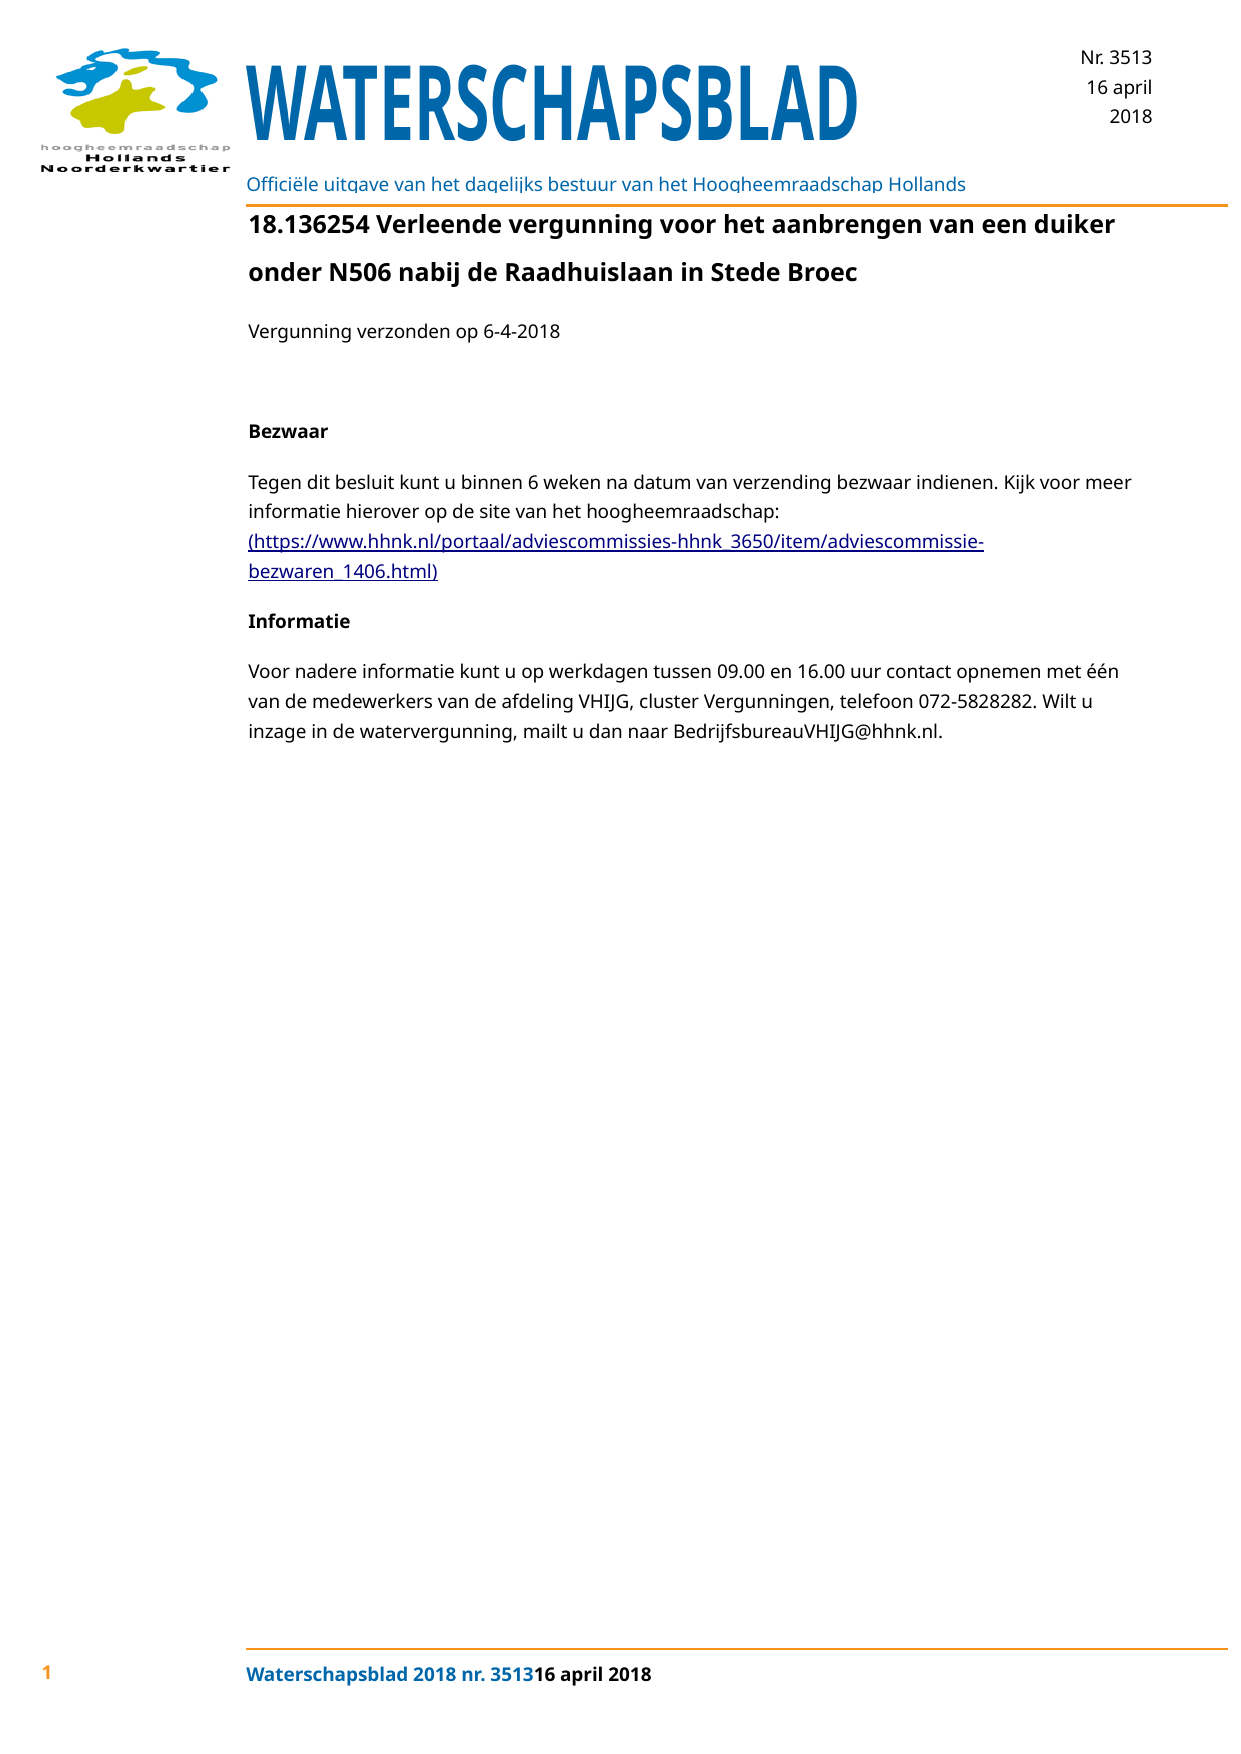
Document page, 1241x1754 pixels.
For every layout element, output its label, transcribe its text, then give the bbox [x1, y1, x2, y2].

text Tegen dit besluit kunt u binnen 6 weken na datum van verzending bezwaar indienen. Kijk voor meer informatie hierover op de site van het hoogheemraadschap: (https://www.hhnk.nl/portaal/adviescommissies-hhnk_3650/item/adviescommissie-bezwaren_1406.html) [248, 469, 1152, 584]
text 18.136254 Verleende vergunning voor het aanbrengen van een duiker onder N506 nabij de Raadhuislaan in Stede Broec [248, 207, 1152, 288]
picture [41, 47, 231, 172]
text Voor nadere informatie kunt u op werkdagen tussen 09.00 en 16.00 uur contact opnemen met één van de medewerkers van de afdeling VHIJG, cluster Vergunningen, telefoon 072-5828282. Wilt u inzage in de watervergunning, mailt u dan naar BedrijfsbureauVHIJG@hhnk.nl. [248, 659, 1152, 744]
text Vergunning verzonden op 6-4-2018 [248, 318, 1152, 344]
text Informatie [248, 608, 1152, 634]
text Bezwaar [248, 419, 1152, 444]
